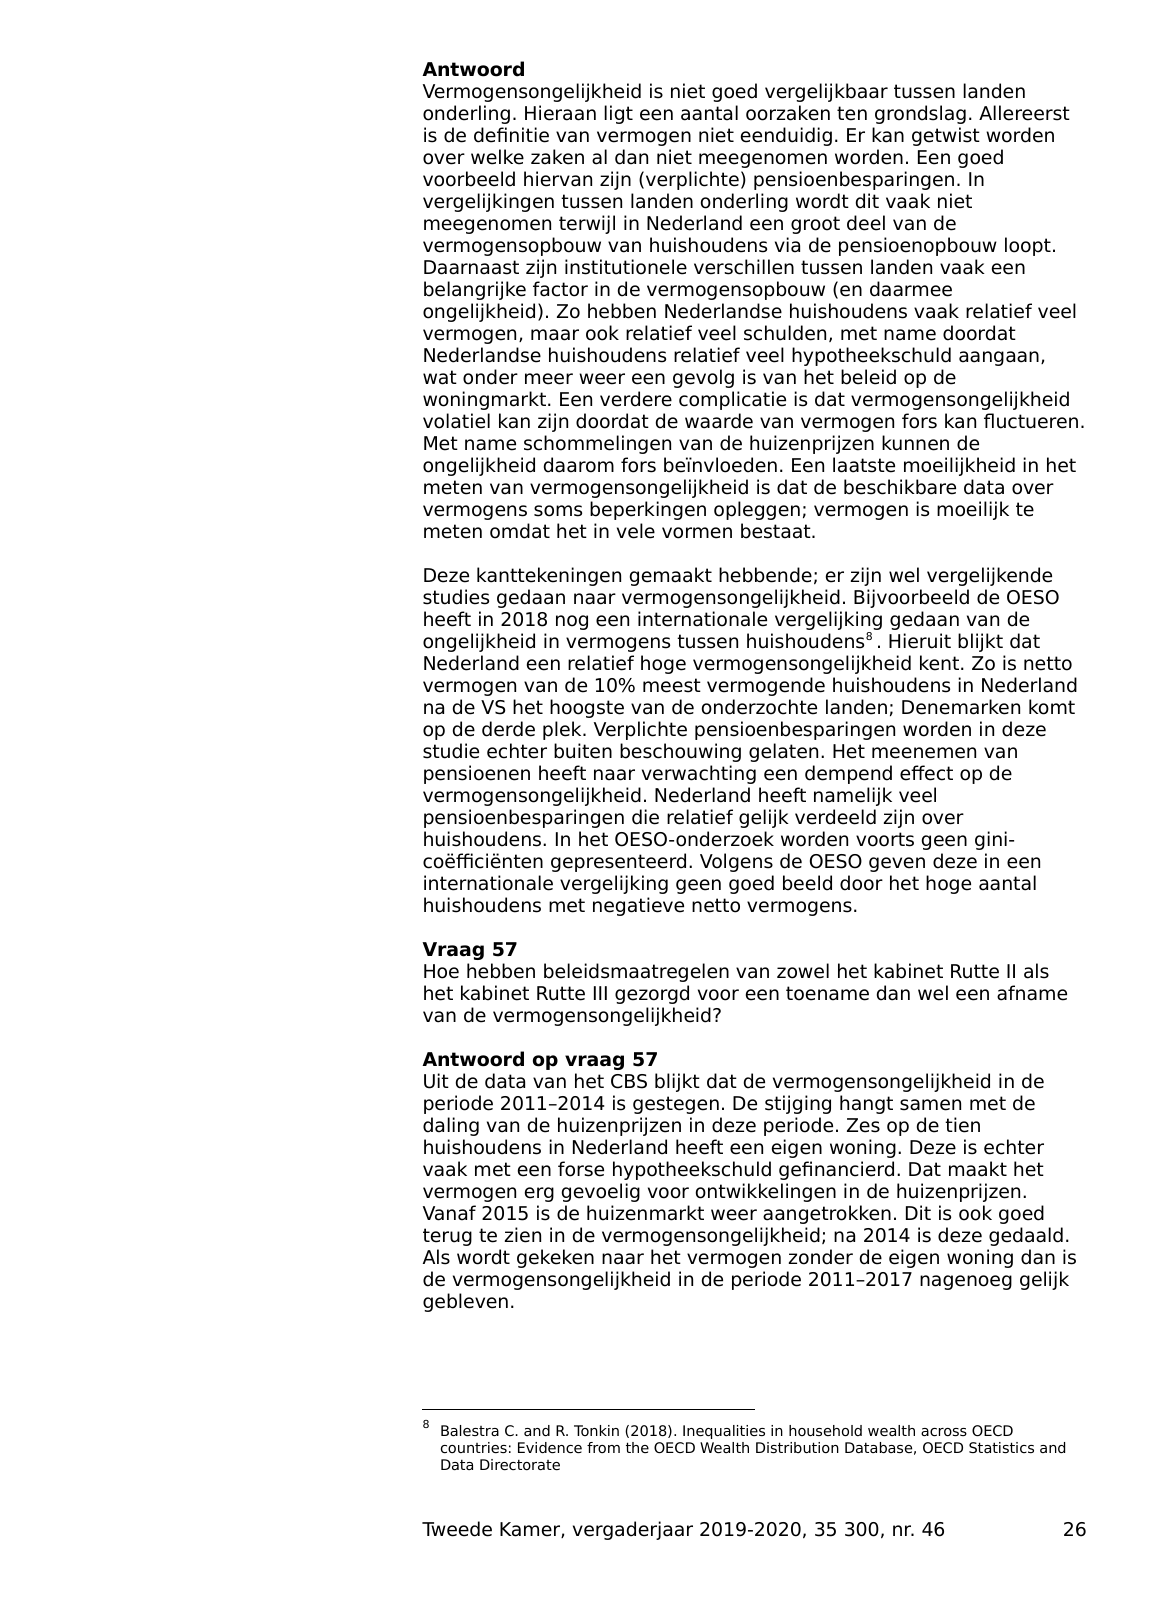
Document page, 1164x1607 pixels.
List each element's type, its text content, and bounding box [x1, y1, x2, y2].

text Deze kanttekeningen gemaakt hebbende; er zijn wel vergelijkende studies gedaan naar vermogensongelijkheid. Bijvoorbeeld de OESO heeft in 2018 nog een internationale vergelijking gedaan van de ongelijkheid in vermogens tussen huishoudens. Hieruit blijkt dat Nederland een relatief hoge vermogensongelijkheid kent. Zo is netto vermogen van de 10% meest vermogende huishoudens in Nederland na de VS het hoogste van de onderzochte landen; Denemarken komt op de derde plek. Verplichte pensioenbesparingen worden in deze studie echter buiten beschouwing gelaten. Het meenemen van pensioenen heeft naar verwachting een dempend effect op de vermogensongelijkheid. Nederland heeft namelijk veel pensioenbesparingen die relatief gelijk verdeeld zijn over huishoudens. In het OESO-onderzoek worden voorts geen gini-coëfficiënten gepresenteerd. Volgens de OESO geven deze in een internationale vergelijking geen goed beeld door het hoge aantal huishoudens met negatieve netto vermogens. [422, 565, 1087, 916]
text Uit de data van het CBS blijkt dat de vermogensongelijkheid in de periode 2011–2014 is gestegen. De stijging hangt samen met de daling van de huizenprijzen in deze periode. Zes op de tien huishoudens in Nederland heeft een eigen woning. Deze is echter vaak met een forse hypotheekschuld gefinancierd. Dat maakt het vermogen erg gevoelig voor ontwikkelingen in de huizenprijzen. Vanaf 2015 is de huizenmarkt weer aangetrokken. Dit is ook goed terug te zien in de vermogensongelijkheid; na 2014 is deze gedaald. Als wordt gekeken naar het vermogen zonder de eigen woning dan is de vermogensongelijkheid in de periode 2011–2017 nagenoeg gelijk gebleven. [422, 1071, 1087, 1312]
text Balestra C. and R. Tonkin (2018). Inequalities in household wealth across OECD countries: Evidence from the OECD Wealth Distribution Database, OECD Statistics and Data Directorate [422, 1418, 1087, 1474]
text Vermogensongelijkheid is niet goed vergelijkbaar tussen landen onderling. Hieraan ligt een aantal oorzaken ten grondslag. Allereerst is de definitie van vermogen niet eenduidig. Er kan getwist worden over welke zaken al dan niet meegenomen worden. Een goed voorbeeld hiervan zijn (verplichte) pensioenbesparingen. In vergelijkingen tussen landen onderling wordt dit vaak niet meegenomen terwijl in Nederland een groot deel van de vermogensopbouw van huishoudens via de pensioenopbouw loopt. Daarnaast zijn institutionele verschillen tussen landen vaak een belangrijke factor in de vermogensopbouw (en daarmee ongelijkheid). Zo hebben Nederlandse huishoudens vaak relatief veel vermogen, maar ook relatief veel schulden, met name doordat Nederlandse huishoudens relatief veel hypotheekschuld aangaan, wat onder meer weer een gevolg is van het beleid op de woningmarkt. Een verdere complicatie is dat vermogensongelijkheid volatiel kan zijn doordat de waarde van vermogen fors kan fluctueren. Met name schommelingen van de huizenprijzen kunnen de ongelijkheid daarom fors beïnvloeden. Een laatste moeilijkheid in het meten van vermogensongelijkheid is dat de beschikbare data over vermogens soms beperkingen opleggen; vermogen is moeilijk te meten omdat het in vele vormen bestaat. [422, 81, 1087, 543]
text Vraag 57 [422, 939, 1087, 961]
text Antwoord op vraag 57 [422, 1049, 1087, 1071]
text Hoe hebben beleidsmaatregelen van zowel het kabinet Rutte II als het kabinet Rutte III gezorgd voor een toename dan wel een afname van de vermogensongelijkheid? [422, 961, 1087, 1027]
text Antwoord [422, 59, 1087, 81]
